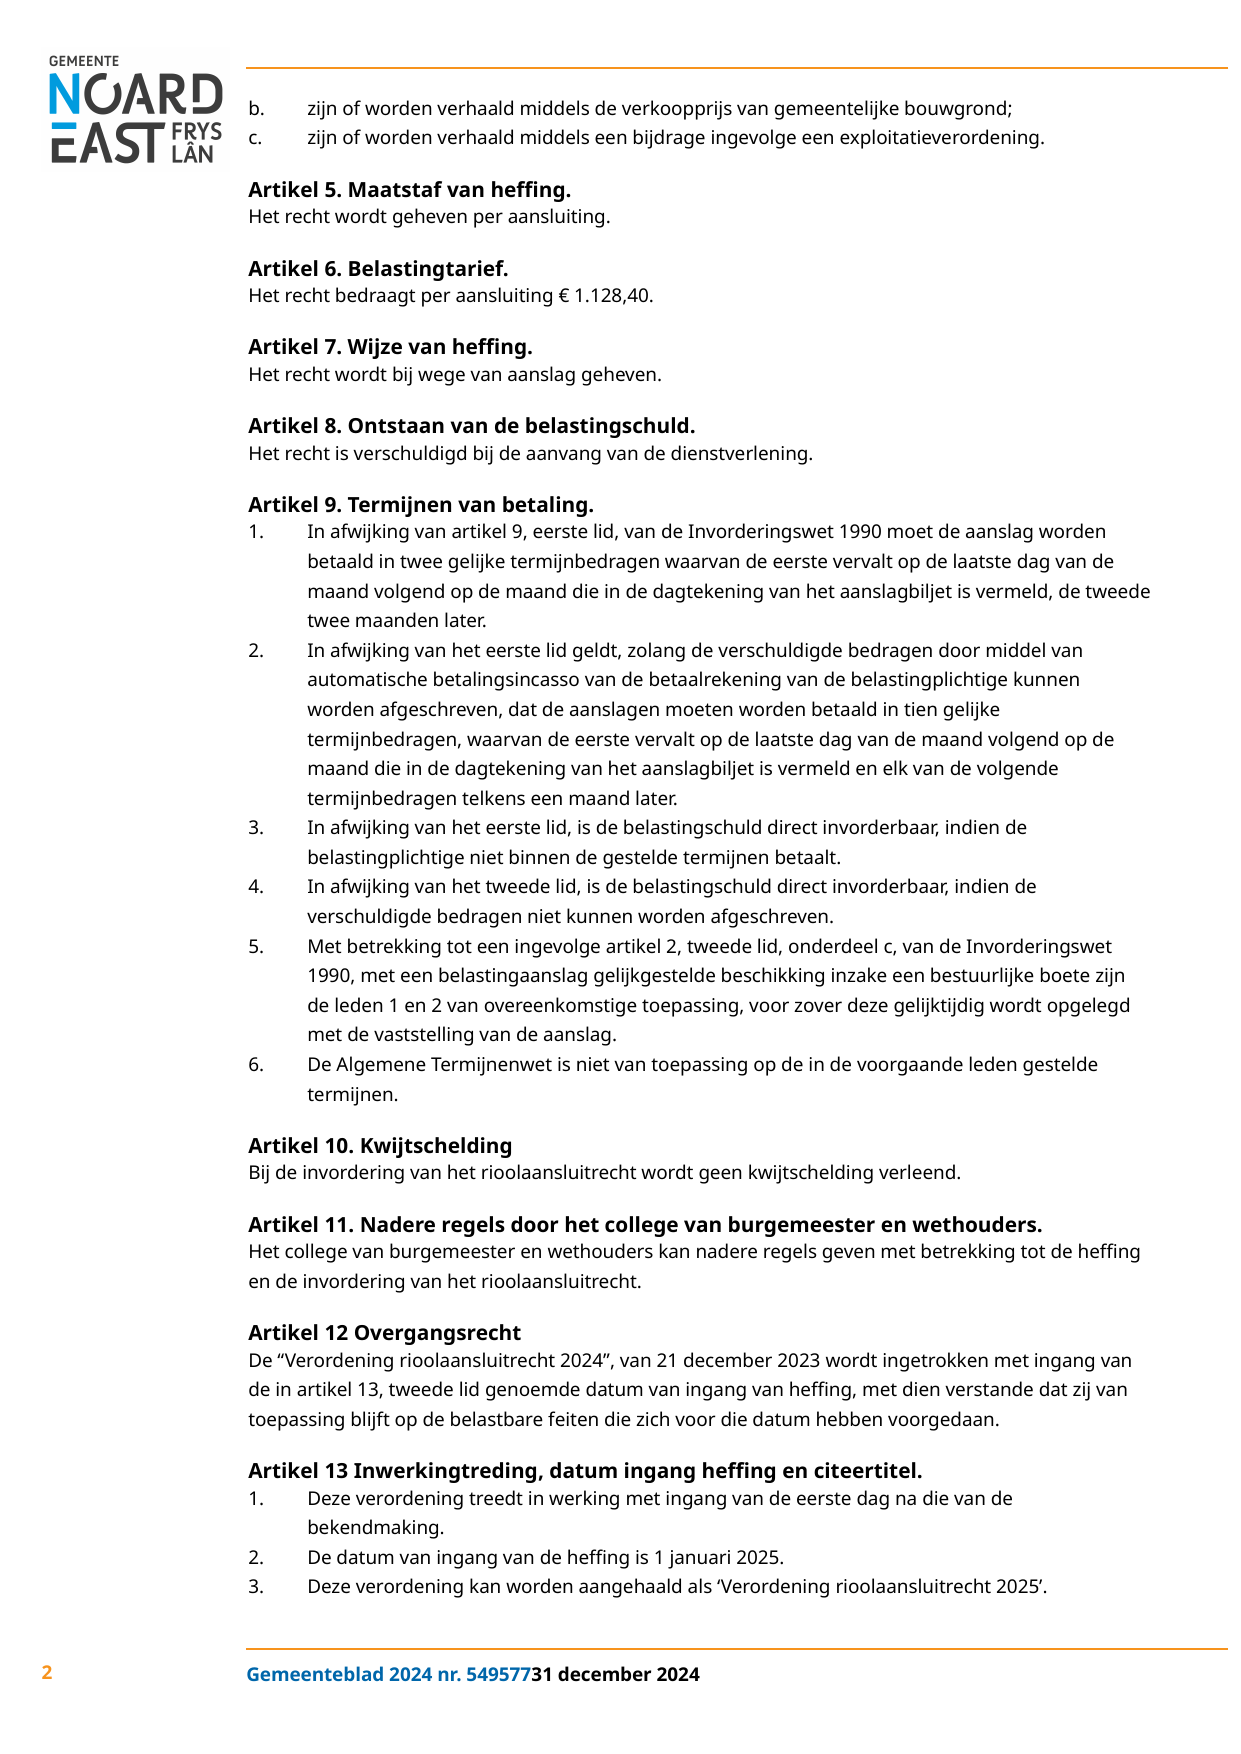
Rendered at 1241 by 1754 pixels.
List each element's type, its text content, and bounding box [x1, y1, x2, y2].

list In afwijking van het tweede lid, is de belastingschuld direct invorderbaar, indien de verschuldigde bedragen niet kunnen worden afgeschreven. [248, 874, 1152, 929]
text Artikel 12 Overgangsrecht [248, 1318, 1152, 1347]
text Het recht wordt geheven per aansluiting. [248, 203, 1152, 229]
text Bij de invordering van het rioolaansluitrecht wordt geen kwijtschelding verleend. [248, 1159, 1152, 1185]
text Het college van burgemeester en wethouders kan nadere regels geven met betrekking tot de heffing en de invordering van het rioolaansluitrecht. [248, 1238, 1152, 1294]
text Artikel 13 Inwerkingtreding, datum ingang heffing en citeertitel. [248, 1456, 1152, 1485]
text Artikel 8. Ontstaan van de belastingschuld. [248, 411, 1152, 440]
text Artikel 5. Maatstaf van heffing. [248, 175, 1152, 203]
text Het recht wordt bij wege van aanslag geheven. [248, 361, 1152, 387]
text Het recht is verschuldigd bij de aanvang van de dienstverlening. [248, 440, 1152, 466]
text De “Verordening rioolaansluitrecht 2024”, van 21 december 2023 wordt ingetrokken met ingang van de in artikel 13, tweede lid genoemde datum van ingang van heffing, met dien verstande dat zij van toepassing blijft op de belastbare feiten die zich voor die datum hebben voorgedaan. [248, 1347, 1152, 1432]
list De datum van ingang van de heffing is 1 januari 2025. [248, 1544, 1152, 1570]
picture [41, 47, 231, 172]
list Met betrekking tot een ingevolge artikel 2, tweede lid, onderdeel c, van de Invorderingswet 1990, met een belastingaanslag gelijkgestelde beschikking inzake een bestuurlijke boete zijn de leden 1 en 2 van overeenkomstige toepassing, voor zover deze gelijktijdig wordt opgelegd met de vaststelling van de aanslag. [248, 933, 1152, 1047]
list zijn of worden verhaald middels een bijdrage ingevolge een exploitatieverordening. [248, 124, 1152, 150]
text Artikel 6. Belastingtarief. [248, 254, 1152, 282]
text Artikel 9. Termijnen van betaling. [248, 490, 1152, 519]
text Het recht bedraagt per aansluiting € 1.128,40. [248, 282, 1152, 308]
text Artikel 10. Kwijtschelding [248, 1131, 1152, 1159]
list In afwijking van het eerste lid geldt, zolang de verschuldigde bedragen door middel van automatische betalingsincasso van de betaalrekening van de belastingplichtige kunnen worden afgeschreven, dat de aanslagen moeten worden betaald in tien gelijke termijnbedragen, waarvan de eerste vervalt op de laatste dag van de maand volgend op de maand die in de dagtekening van het aanslagbiljet is vermeld en elk van de volgende termijnbedragen telkens een maand later. [248, 637, 1152, 811]
text Artikel 11. Nadere regels door het college van burgemeester en wethouders. [248, 1210, 1152, 1238]
list De Algemene Termijnenwet is niet van toepassing op de in de voorgaande leden gestelde termijnen. [248, 1051, 1152, 1106]
list In afwijking van artikel 9, eerste lid, van de Invorderingswet 1990 moet de aanslag worden betaald in twee gelijke termijnbedragen waarvan de eerste vervalt op de laatste dag van de maand volgend op de maand die in de dagtekening van het aanslagbiljet is vermeld, de tweede twee maanden later. [248, 519, 1152, 633]
list Deze verordening treedt in werking met ingang van de eerste dag na die van de bekendmaking. [248, 1485, 1152, 1540]
list Deze verordening kan worden aangehaald als ‘Verordening rioolaansluitrecht 2025’. [248, 1574, 1152, 1599]
list zijn of worden verhaald middels de verkoopprijs van gemeentelijke bouwgrond; [248, 95, 1152, 121]
list In afwijking van het eerste lid, is de belastingschuld direct invorderbaar, indien de belastingplichtige niet binnen de gestelde termijnen betaalt. [248, 814, 1152, 870]
text Artikel 7. Wijze van heffing. [248, 332, 1152, 361]
